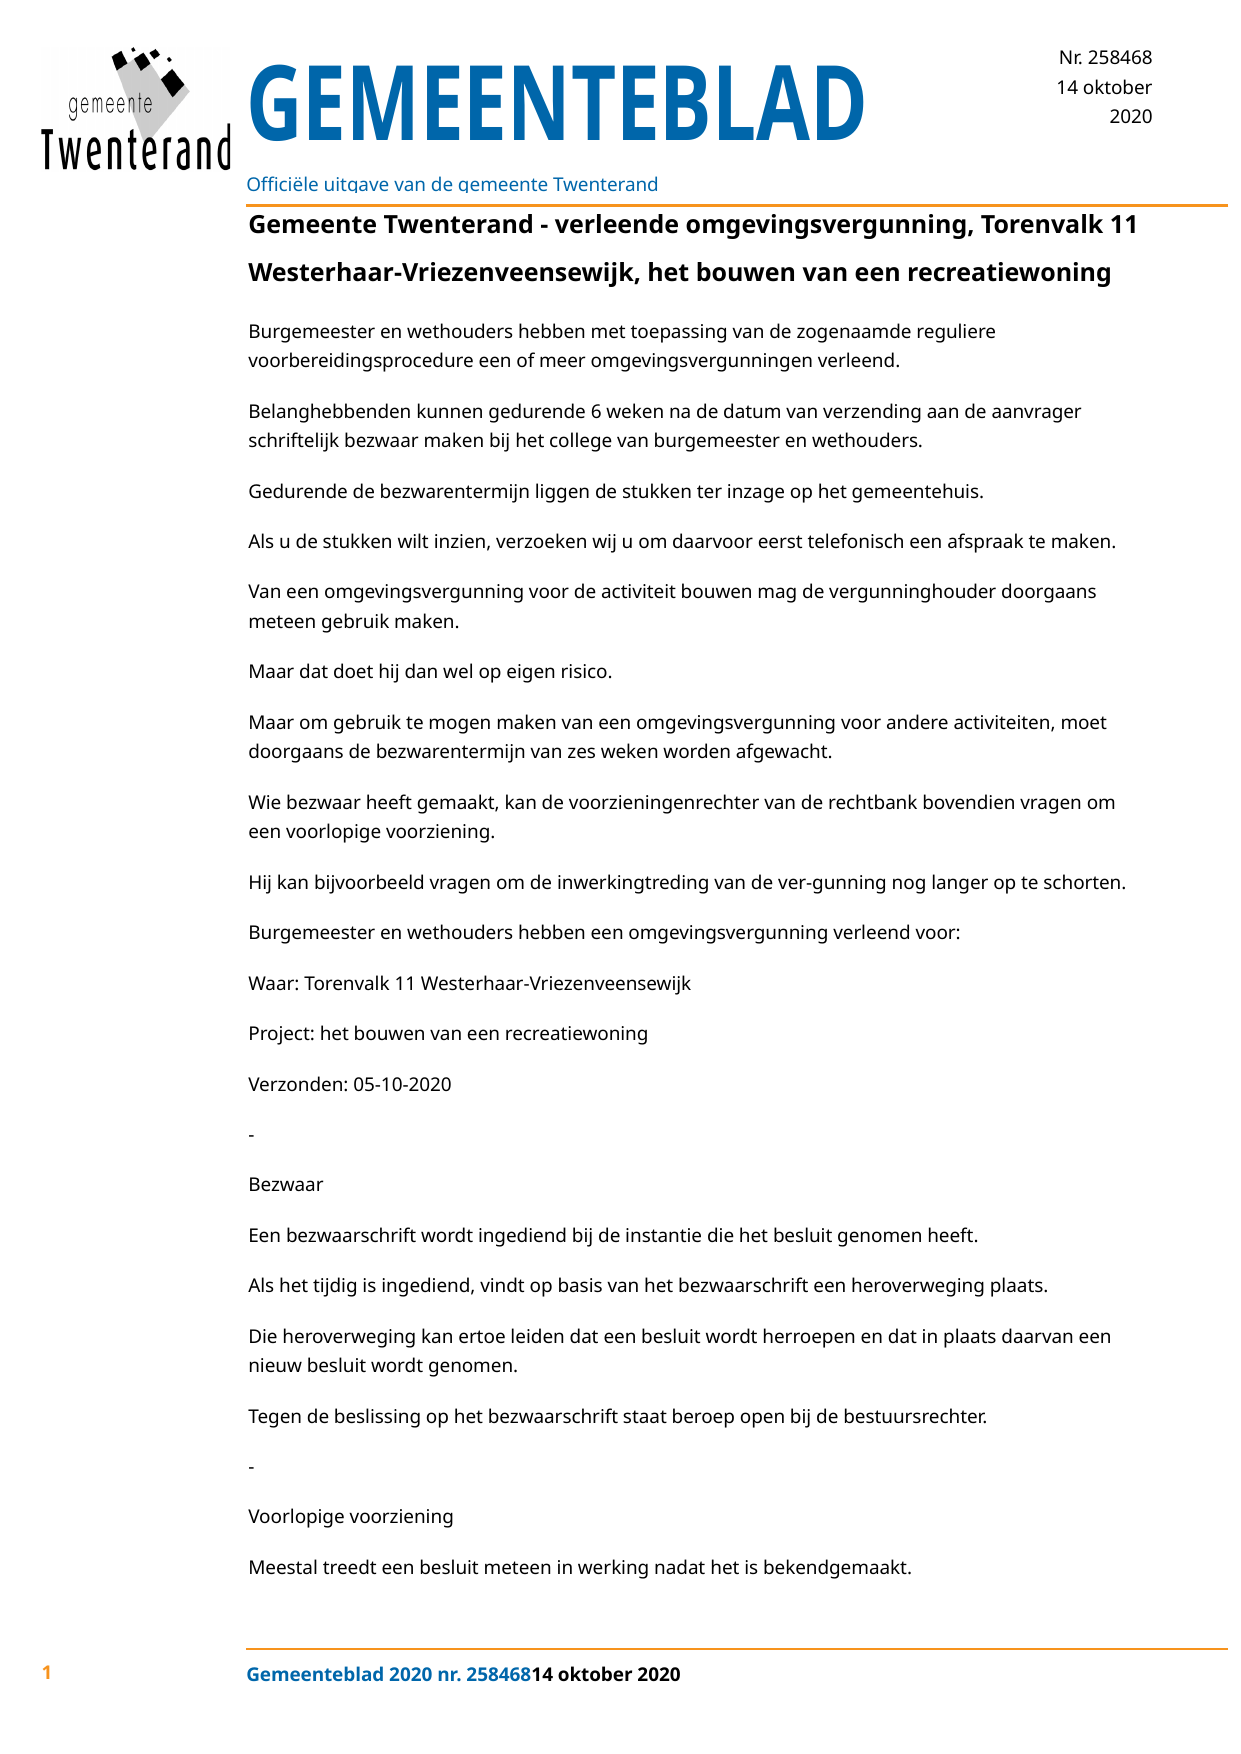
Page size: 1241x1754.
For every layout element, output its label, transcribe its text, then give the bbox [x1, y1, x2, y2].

text Project: het bouwen van een recreatiewoning [248, 1020, 1152, 1046]
text Belanghebbenden kunnen gedurende 6 weken na de datum van verzending aan de aanvrager schriftelijk bezwaar maken bij het college van burgemeester en wethouders. [248, 398, 1152, 453]
text Van een omgevingsvergunning voor de activiteit bouwen mag de vergunninghouder doorgaans meteen gebruik maken. [248, 579, 1152, 634]
text Verzonden: 05-10-2020 [248, 1071, 1152, 1097]
text Die heroverweging kan ertoe leiden dat een besluit wordt herroepen en dat in plaats daarvan een nieuw besluit wordt genomen. [248, 1323, 1152, 1378]
text - [248, 1453, 1152, 1479]
text Tegen de beslissing op het bezwaarschrift staat beroep open bij de bestuursrechter. [248, 1403, 1152, 1429]
text Hij kan bijvoorbeeld vragen om de inwerkingtreding van de ver-gunning nog langer op te schorten. [248, 869, 1152, 895]
text Waar: Torenvalk 11 Westerhaar-Vriezenveensewijk [248, 970, 1152, 996]
text Burgemeester en wethouders hebben met toepassing van de zogenaamde reguliere voorbereidingsprocedure een of meer omgevingsvergunningen verleend. [248, 318, 1152, 373]
text Bezwaar [248, 1172, 1152, 1197]
text Maar om gebruik te mogen maken van een omgevingsvergunning voor andere activiteiten, moet doorgaans de bezwarentermijn van zes weken worden afgewacht. [248, 709, 1152, 764]
text Gedurende de bezwarentermijn liggen de stukken ter inzage op het gemeentehuis. [248, 478, 1152, 504]
text Voorlopige voorziening [248, 1504, 1152, 1529]
text Als u de stukken wilt inzien, verzoeken wij u om daarvoor eerst telefonisch een afspraak te maken. [248, 528, 1152, 554]
text Burgemeester en wethouders hebben een omgevingsvergunning verleend voor: [248, 919, 1152, 945]
text Maar dat doet hij dan wel op eigen risico. [248, 659, 1152, 684]
text Gemeente Twenterand - verleende omgevingsvergunning, Torenvalk 11 Westerhaar-Vriezenveensewijk, het bouwen van een recreatiewoning [248, 207, 1152, 288]
text - [248, 1121, 1152, 1147]
picture [41, 47, 231, 172]
text Meestal treedt een besluit meteen in werking nadat het is bekendgemaakt. [248, 1554, 1152, 1580]
text Een bezwaarschrift wordt ingediend bij de instantie die het besluit genomen heeft. [248, 1222, 1152, 1248]
text Wie bezwaar heeft gemaakt, kan de voorzieningenrechter van de rechtbank bovendien vragen om een voorlopige voorziening. [248, 789, 1152, 844]
text Als het tijdig is ingediend, vindt op basis van het bezwaarschrift een heroverweging plaats. [248, 1272, 1152, 1298]
